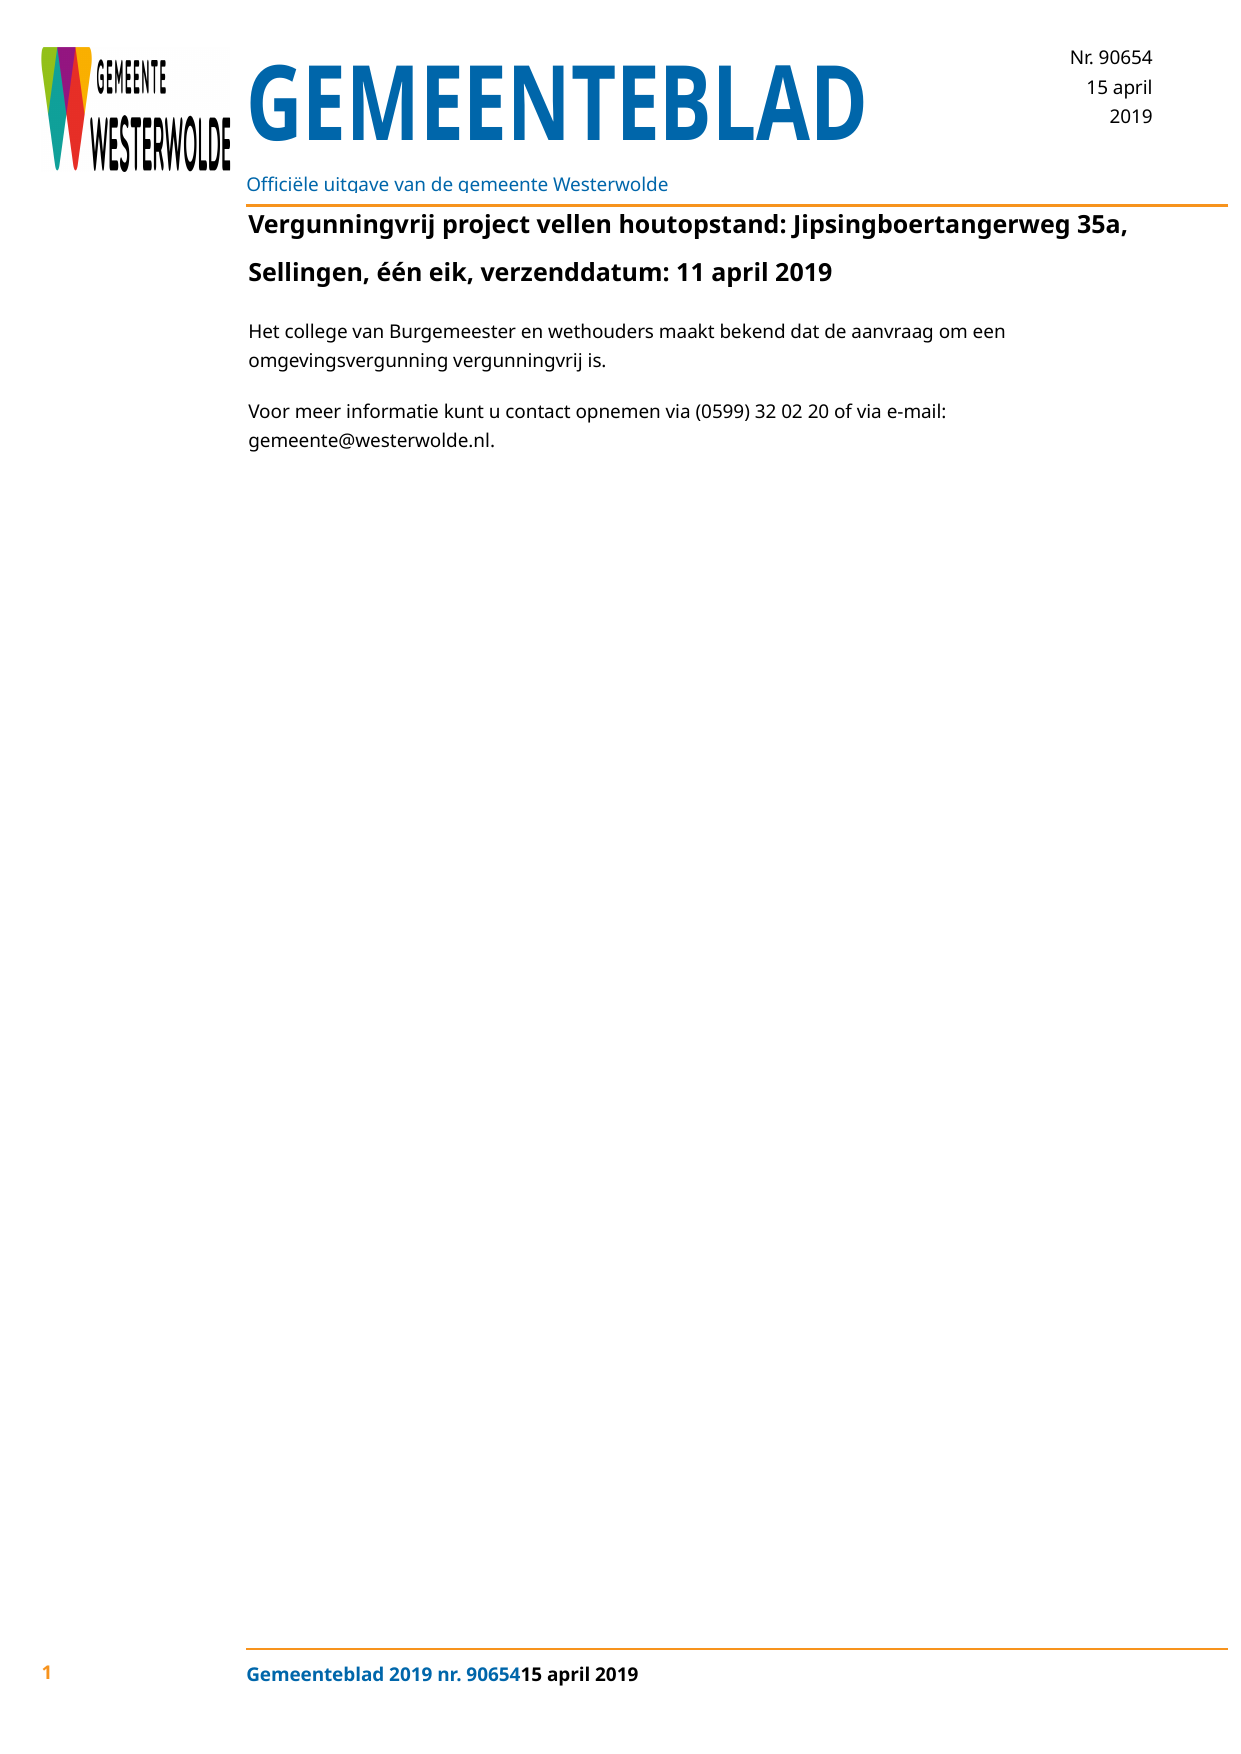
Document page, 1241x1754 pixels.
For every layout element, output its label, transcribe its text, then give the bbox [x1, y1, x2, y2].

text Voor meer informatie kunt u contact opnemen via (0599) 32 02 20 of via e-mail: gemeente@westerwolde.nl. [248, 398, 1152, 453]
text Het college van Burgemeester en wethouders maakt bekend dat de aanvraag om een omgevingsvergunning vergunningvrij is. [248, 318, 1152, 373]
text Vergunningvrij project vellen houtopstand: Jipsingboertangerweg 35a, Sellingen, één eik, verzenddatum: 11 april 2019 [248, 207, 1152, 288]
picture [41, 47, 231, 172]
